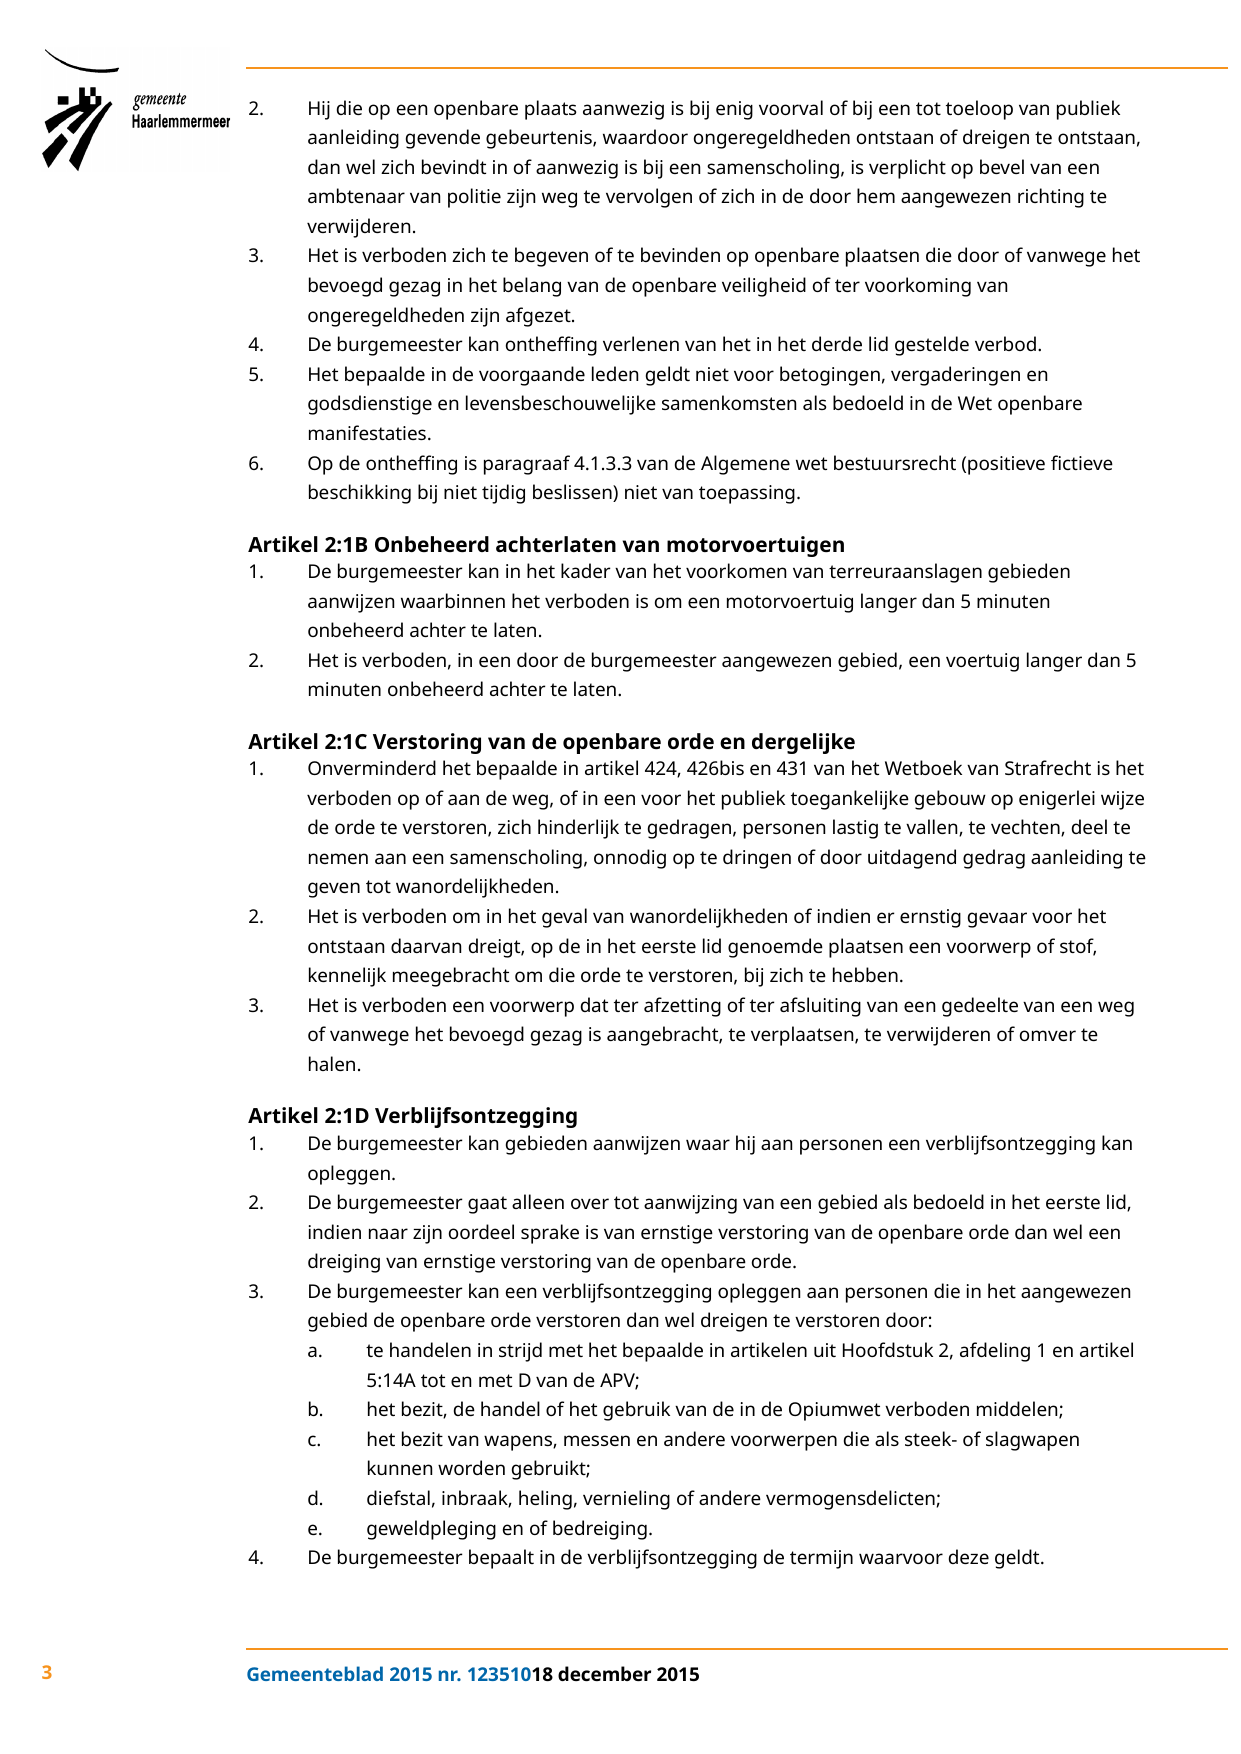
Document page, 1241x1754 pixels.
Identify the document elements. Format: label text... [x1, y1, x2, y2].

list Het is verboden, in een door de burgemeester aangewezen gebied, een voertuig langer dan 5 minuten onbeheerd achter te laten. [248, 647, 1152, 702]
list Het is verboden een voorwerp dat ter afzetting of ter afsluiting van een gedeelte van een weg of vanwege het bevoegd gezag is aangebracht, te verplaatsen, te verwijderen of omver te halen. [248, 992, 1152, 1077]
list Het is verboden zich te begeven of te bevinden op openbare plaatsen die door of vanwege het bevoegd gezag in het belang van de openbare veiligheid of ter voorkoming van ongeregeldheden zijn afgezet. [248, 243, 1152, 328]
list geweldpleging en of bedreiging. [307, 1515, 1152, 1540]
list De burgemeester kan een verblijfsontzegging opleggen aan personen die in het aangewezen gebied de openbare orde verstoren dan wel dreigen te verstoren door: [248, 1278, 1152, 1333]
list De burgemeester kan in het kader van het voorkomen van terreuraanslagen gebieden aanwijzen waarbinnen het verboden is om een motorvoertuig langer dan 5 minuten onbeheerd achter te laten. [248, 558, 1152, 643]
text Artikel 2:1D Verblijfsontzegging [248, 1102, 1152, 1130]
list het bezit van wapens, messen en andere voorwerpen die als steek- of slagwapen kunnen worden gebruikt; [307, 1426, 1152, 1481]
list De burgemeester kan gebieden aanwijzen waar hij aan personen een verblijfsontzegging kan opleggen. [248, 1130, 1152, 1185]
picture [41, 47, 231, 172]
list diefstal, inbraak, heling, vernieling of andere vermogensdelicten; [307, 1485, 1152, 1511]
list De burgemeester gaat alleen over tot aanwijzing van een gebied als bedoeld in het eerste lid, indien naar zijn oordeel sprake is van ernstige verstoring van de openbare orde dan wel een dreiging van ernstige verstoring van de openbare orde. [248, 1189, 1152, 1274]
list Het is verboden om in het geval van wanordelijkheden of indien er ernstig gevaar voor het ontstaan daarvan dreigt, op de in het eerste lid genoemde plaatsen een voorwerp of stof, kennelijk meegebracht om die orde te verstoren, bij zich te hebben. [248, 903, 1152, 988]
list te handelen in strijd met het bepaalde in artikelen uit Hoofdstuk 2, afdeling 1 en artikel 5:14A tot en met D van de APV; [307, 1337, 1152, 1392]
list Op de ontheffing is paragraaf 4.1.3.3 van de Algemene wet bestuursrecht (positieve fictieve beschikking bij niet tijdig beslissen) niet van toepassing. [248, 450, 1152, 505]
list het bezit, de handel of het gebruik van de in de Opiumwet verboden middelen; [307, 1396, 1152, 1422]
list Het bepaalde in de voorgaande leden geldt niet voor betogingen, vergaderingen en godsdienstige en levensbeschouwelijke samenkomsten als bedoeld in de Wet openbare manifestaties. [248, 361, 1152, 446]
list Onverminderd het bepaalde in artikel 424, 426bis en 431 van het Wetboek van Strafrecht is het verboden op of aan de weg, of in een voor het publiek toegankelijke gebouw op enigerlei wijze de orde te verstoren, zich hinderlijk te gedragen, personen lastig te vallen, te vechten, deel te nemen aan een samenscholing, onnodig op te dringen of door uitdagend gedrag aanleiding te geven tot wanordelijkheden. [248, 755, 1152, 899]
text Artikel 2:1C Verstoring van de openbare orde en dergelijke [248, 727, 1152, 755]
text Artikel 2:1B Onbeheerd achterlaten van motorvoertuigen [248, 530, 1152, 558]
list De burgemeester bepaalt in de verblijfsontzegging de termijn waarvoor deze geldt. [248, 1544, 1152, 1570]
list Hij die op een openbare plaats aanwezig is bij enig voorval of bij een tot toeloop van publiek aanleiding gevende gebeurtenis, waardoor ongeregeldheden ontstaan of dreigen te ontstaan, dan wel zich bevindt in of aanwezig is bij een samenscholing, is verplicht op bevel van een ambtenaar van politie zijn weg te vervolgen of zich in de door hem aangewezen richting te verwijderen. [248, 95, 1152, 239]
list De burgemeester kan ontheffing verlenen van het in het derde lid gestelde verbod. [248, 331, 1152, 357]
